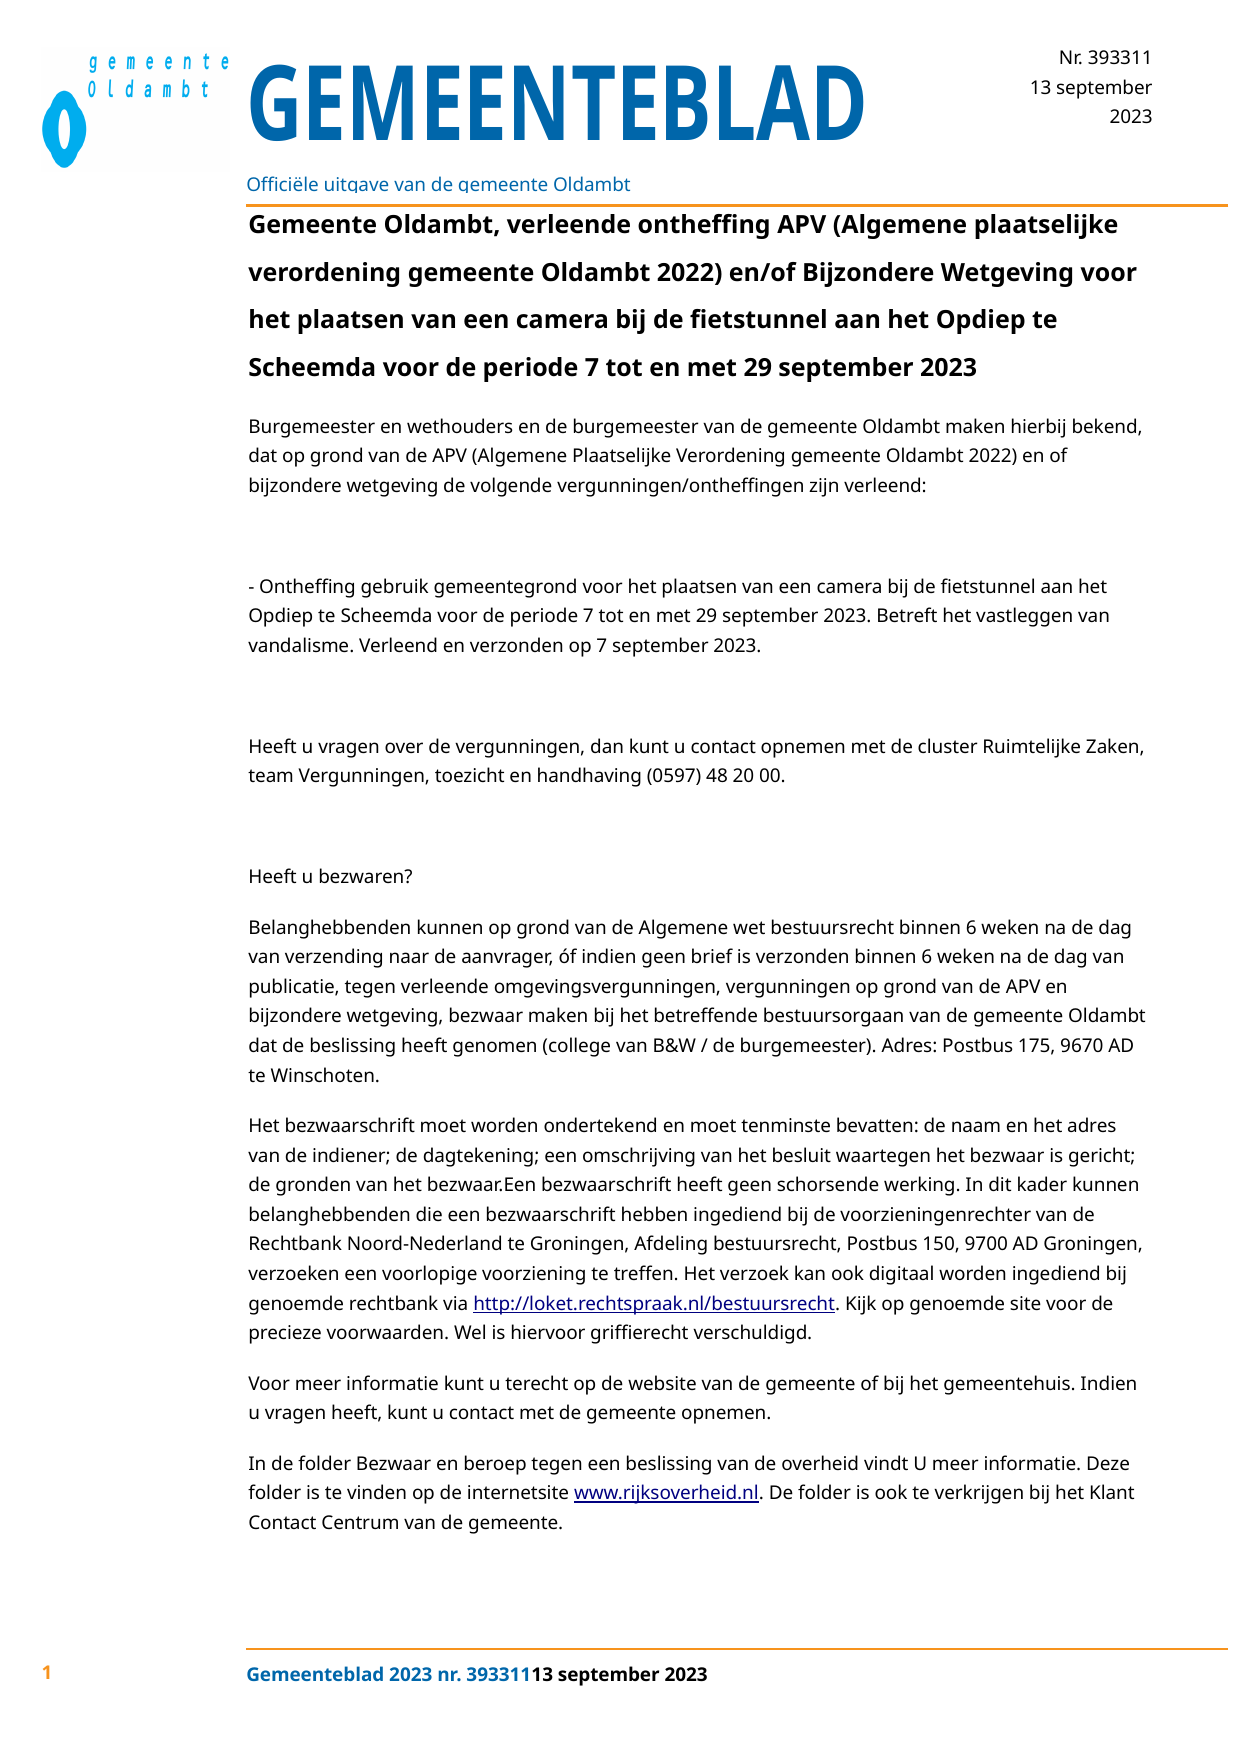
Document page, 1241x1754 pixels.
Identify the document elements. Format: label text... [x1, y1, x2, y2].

text Heeft u bezwaren? [248, 863, 1152, 889]
text Belanghebbenden kunnen op grond van de Algemene wet bestuursrecht binnen 6 weken na de dag van verzending naar de aanvrager, óf indien geen brief is verzonden binnen 6 weken na de dag van publicatie, tegen verleende omgevingsvergunningen, vergunningen op grond van de APV en bijzondere wetgeving, bezwaar maken bij het betreffende bestuursorgaan van de gemeente Oldambt dat de beslissing heeft genomen (college van B&W / de burgemeester). Adres: Postbus 175, 9670 AD te Winschoten. [248, 914, 1152, 1088]
text Heeft u vragen over de vergunningen, dan kunt u contact opnemen met de cluster Ruimtelijke Zaken, team Vergunningen, toezicht en handhaving (0597) 48 20 00. [248, 733, 1152, 788]
picture [41, 47, 231, 172]
text In de folder Bezwaar en beroep tegen een beslissing van de overheid vindt U meer informatie. Deze folder is te vinden op de internetsite www.rijksoverheid.nl. De folder is ook te verkrijgen bij het Klant Contact Centrum van de gemeente. [248, 1450, 1152, 1535]
text Gemeente Oldambt, verleende ontheffing APV (Algemene plaatselijke verordening gemeente Oldambt 2022) en/of Bijzondere Wetgeving voor het plaatsen van een camera bij de fietstunnel aan het Opdiep te Scheemda voor de periode 7 tot en met 29 september 2023 [248, 207, 1152, 384]
text - Ontheffing gebruik gemeentegrond voor het plaatsen van een camera bij de fietstunnel aan het Opdiep te Scheemda voor de periode 7 tot en met 29 september 2023. Betreft het vastleggen van vandalisme. Verleend en verzonden op 7 september 2023. [248, 573, 1152, 658]
text Het bezwaarschrift moet worden ondertekend en moet tenminste bevatten: de naam en het adres van de indiener; de dagtekening; een omschrijving van het besluit waartegen het bezwaar is gericht; de gronden van het bezwaar.Een bezwaarschrift heeft geen schorsende werking. In dit kader kunnen belanghebbenden die een bezwaarschrift hebben ingediend bij de voorzieningenrechter van de Rechtbank Noord-Nederland te Groningen, Afdeling bestuursrecht, Postbus 150, 9700 AD Groningen, verzoeken een voorlopige voorziening te treffen. Het verzoek kan ook digitaal worden ingediend bij genoemde rechtbank via http://loket.rechtspraak.nl/bestuursrecht. Kijk op genoemde site voor de precieze voorwaarden. Wel is hiervoor griffierecht verschuldigd. [248, 1112, 1152, 1345]
text Voor meer informatie kunt u terecht op de website van de gemeente of bij het gemeentehuis. Indien u vragen heeft, kunt u contact met de gemeente opnemen. [248, 1370, 1152, 1425]
text Burgemeester en wethouders en de burgemeester van de gemeente Oldambt maken hierbij bekend, dat op grond van de APV (Algemene Plaatselijke Verordening gemeente Oldambt 2022) en of bijzondere wetgeving de volgende vergunningen/ontheffingen zijn verleend: [248, 413, 1152, 498]
